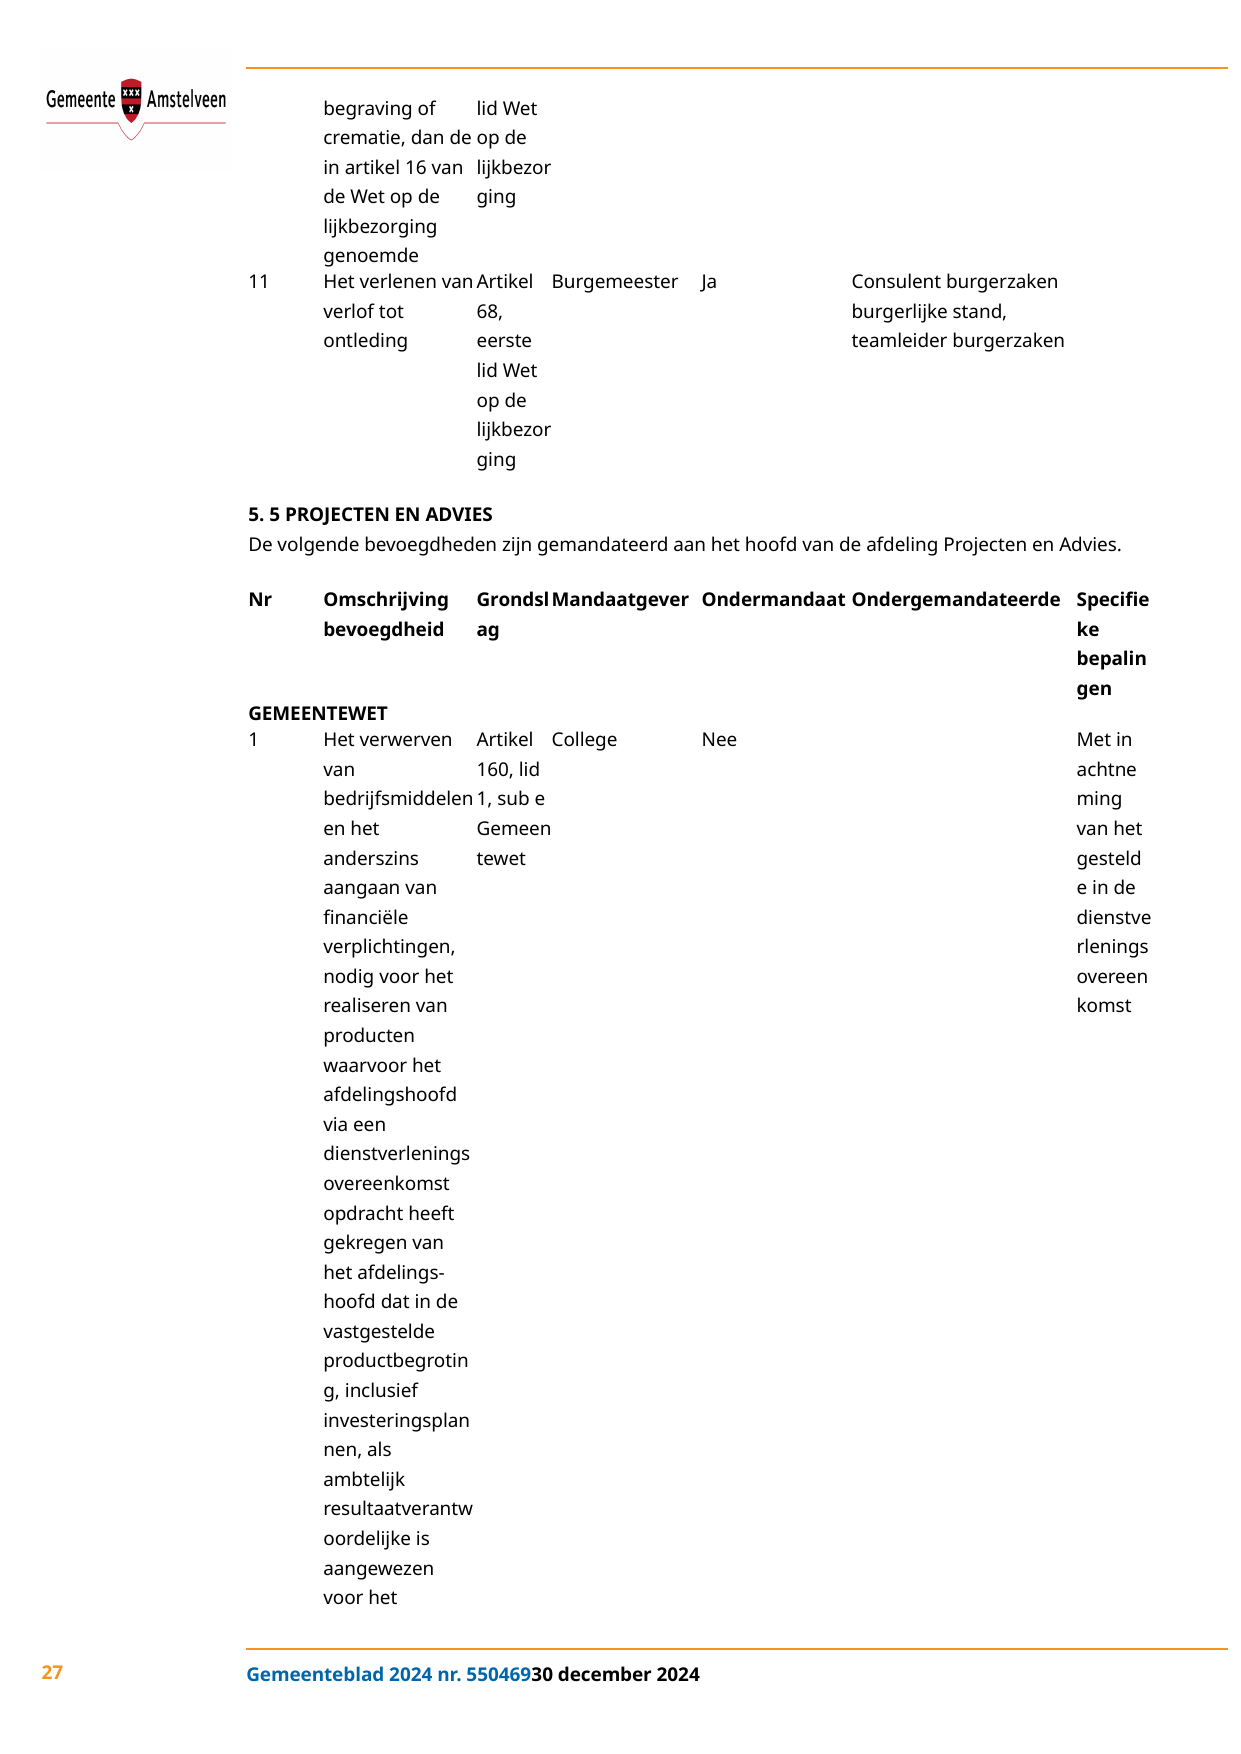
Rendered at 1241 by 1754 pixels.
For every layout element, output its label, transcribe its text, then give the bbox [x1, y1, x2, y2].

table_cell Ondergemandateerde [851, 586, 1076, 701]
table_cell Burgemeester [551, 269, 701, 472]
table_cell Het verwerven van bedrijfsmiddelen en het anderszins aangaan van financiële verplichtingen, nodig voor het realiseren van producten waarvoor het afdelingshoofd via een dienstverleningsovereenkomst opdracht heeft gekregen van het afdelings- hoofd dat in de vastgestelde productbegroting, inclusief investeringsplannen, als ambtelijk resultaatverantwoordelijke is aangewezen voor het [323, 726, 476, 1610]
table_cell Omschrijving bevoegdheid [323, 586, 476, 701]
table_cell begraving of crematie, dan de in artikel 16 van de Wet op de lijkbezorging genoemde [323, 95, 476, 268]
table_cell [1076, 269, 1152, 472]
table_cell [551, 95, 701, 268]
table_cell Consulent burgerzaken burgerlijke stand, teamleider burgerzaken [851, 269, 1076, 472]
table_cell Specifieke bepalingen [1076, 586, 1152, 701]
table_cell Nr [248, 586, 323, 701]
table_cell 5. 5 PROJECTEN EN ADVIES De volgende bevoegdheden zijn gemandateerd aan het hoofd van de afdeling Projecten en Advies. [248, 472, 1152, 586]
table_cell GEMEENTEWET [248, 701, 1152, 726]
table_cell Ja [701, 269, 851, 472]
table_cell Grondslag [476, 586, 551, 701]
table_cell [851, 95, 1076, 268]
table_cell College [551, 726, 701, 1610]
table_cell Nee [701, 726, 851, 1610]
table_cell Artikel 160, lid 1, sub e Gemeentewet [476, 726, 551, 1610]
table_cell lid Wet op de lijkbezorging [476, 95, 551, 268]
table_cell [851, 726, 1076, 1610]
table_cell Het verlenen van verlof tot ontleding [323, 269, 476, 472]
picture [41, 47, 231, 172]
table_cell [248, 95, 323, 268]
table_cell Mandaatgever [551, 586, 701, 701]
table_cell 11 [248, 269, 323, 472]
table_cell 1 [248, 726, 323, 1610]
table_cell Ondermandaat [701, 586, 851, 701]
table_cell Artikel 68, eerste lid Wet op de lijkbezorging [476, 269, 551, 472]
table_cell Met in achtneming van het gestelde in de dienstverleningsovereenkomst [1076, 726, 1152, 1610]
table_cell [701, 95, 851, 268]
table_cell [1076, 95, 1152, 268]
